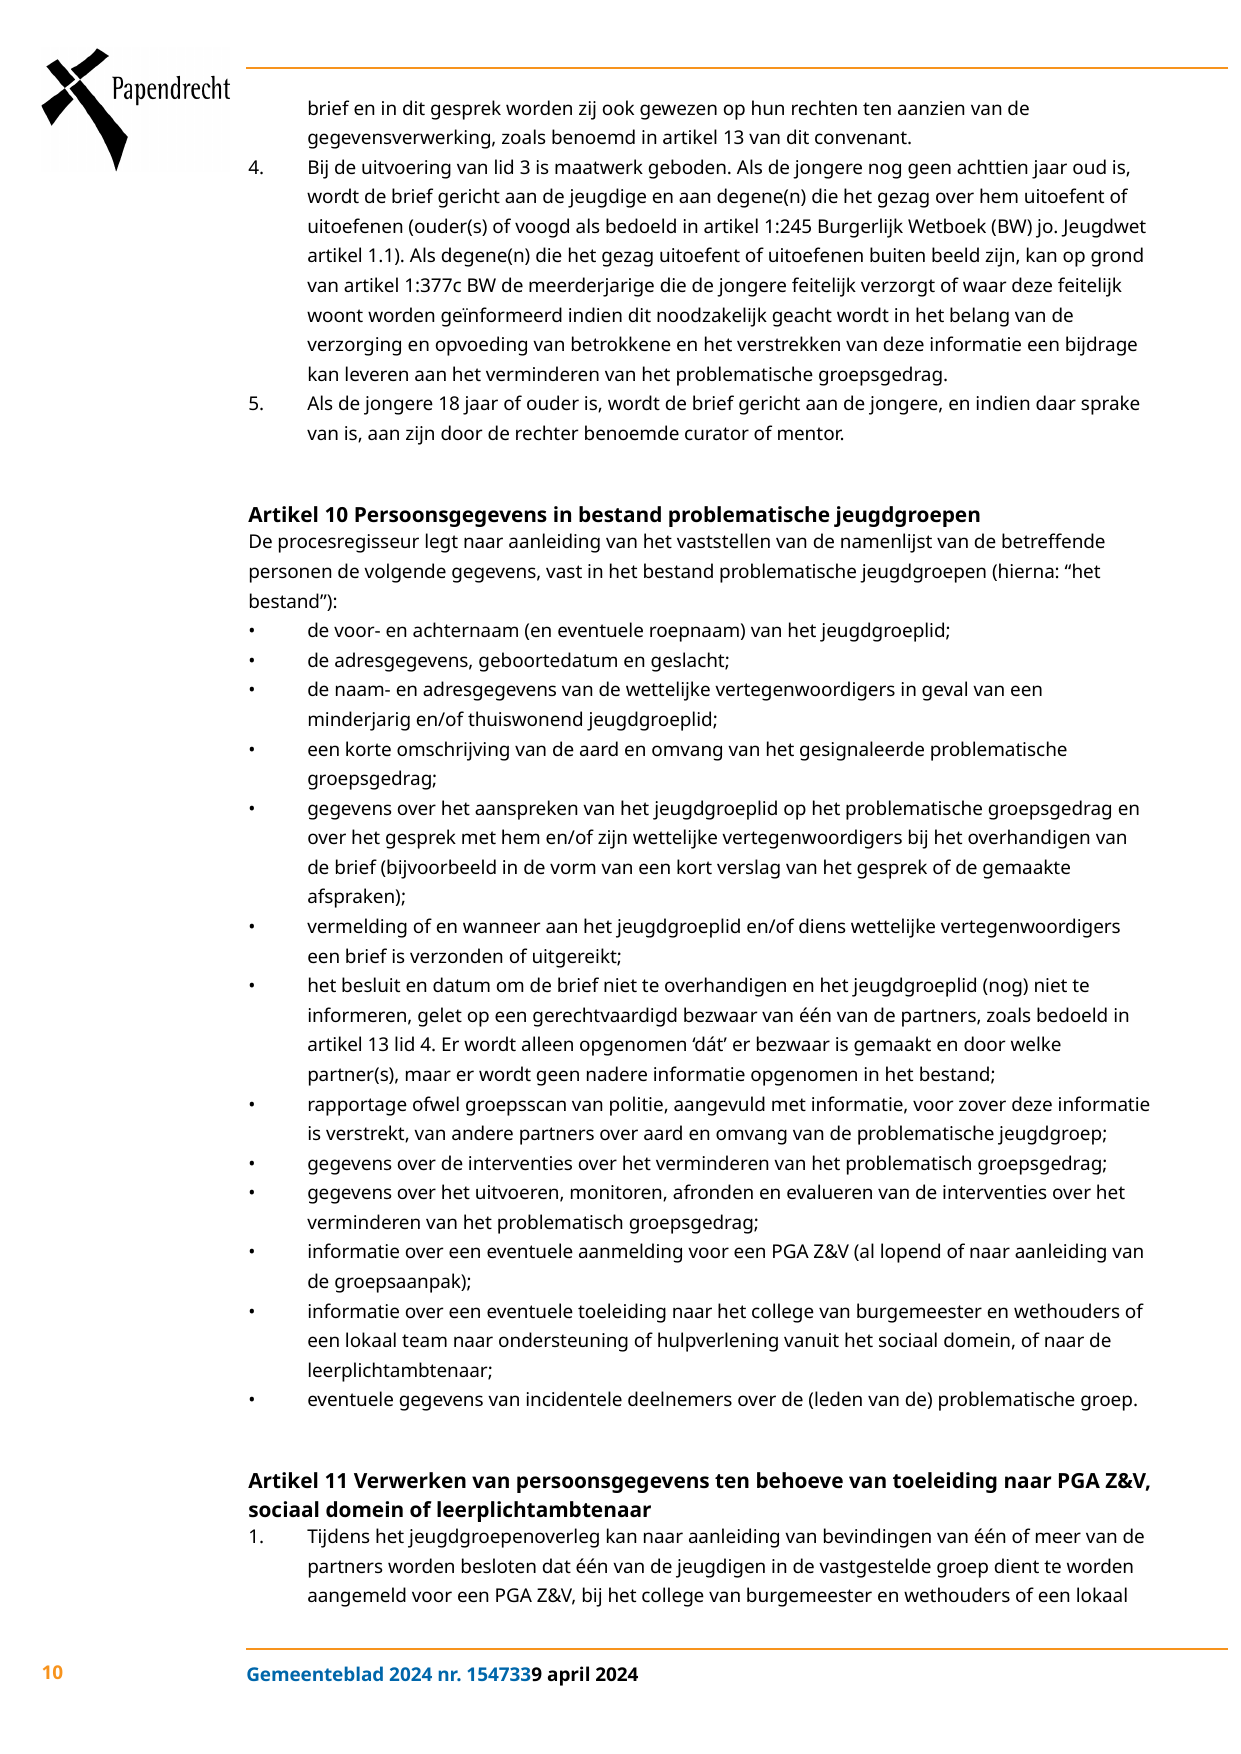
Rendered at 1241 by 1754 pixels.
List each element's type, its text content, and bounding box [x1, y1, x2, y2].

list de voor- en achternaam (en eventuele roepnaam) van het jeugdgroeplid; [248, 617, 1152, 643]
list brief en in dit gesprek worden zij ook gewezen op hun rechten ten aanzien van de gegevensverwerking, zoals benoemd in artikel 13 van dit convenant. [248, 95, 1152, 150]
list rapportage ofwel groepsscan van politie, aangevuld met informatie, voor zover deze informatie is verstrekt, van andere partners over aard en omvang van de problematische jeugdgroep; [248, 1091, 1152, 1146]
list een korte omschrijving van de aard en omvang van het gesignaleerde problematische groepsgedrag; [248, 736, 1152, 791]
list gegevens over het uitvoeren, monitoren, afronden en evalueren van de interventies over het verminderen van het problematisch groepsgedrag; [248, 1179, 1152, 1235]
text De procesregisseur legt naar aanleiding van het vaststellen van de namenlijst van de betreffende personen de volgende gegevens, vast in het bestand problematische jeugdgroepen (hierna: “het bestand”): [248, 529, 1152, 613]
list vermelding of en wanneer aan het jeugdgroeplid en/of diens wettelijke vertegenwoordigers een brief is verzonden of uitgereikt; [248, 913, 1152, 968]
list Bij de uitvoering van lid 3 is maatwerk geboden. Als de jongere nog geen achttien jaar oud is, wordt de brief gericht aan de jeugdige en aan degene(n) die het gezag over hem uitoefent of uitoefenen (ouder(s) of voogd als bedoeld in artikel 1:245 Burgerlijk Wetboek (BW) jo. Jeugdwet artikel 1.1). Als degene(n) die het gezag uitoefent of uitoefenen buiten beeld zijn, kan op grond van artikel 1:377c BW de meerderjarige die de jongere feitelijk verzorgt of waar deze feitelijk woont worden geïnformeerd indien dit noodzakelijk geacht wordt in het belang van de verzorging en opvoeding van betrokkene en het verstrekken van deze informatie een bijdrage kan leveren aan het verminderen van het problematische groepsgedrag. [248, 154, 1152, 387]
list gegevens over de interventies over het verminderen van het problematisch groepsgedrag; [248, 1150, 1152, 1176]
list de naam- en adresgegevens van de wettelijke vertegenwoordigers in geval van een minderjarig en/of thuiswonend jeugdgroeplid; [248, 677, 1152, 732]
picture [41, 47, 231, 172]
text Artikel 10 Persoonsgegevens in bestand problematische jeugdgroepen [248, 500, 1152, 529]
list de adresgegevens, geboortedatum en geslacht; [248, 647, 1152, 673]
list Als de jongere 18 jaar of ouder is, wordt de brief gericht aan de jongere, en indien daar sprake van is, aan zijn door de rechter benoemde curator of mentor. [248, 391, 1152, 446]
list informatie over een eventuele toeleiding naar het college van burgemeester en wethouders of een lokaal team naar ondersteuning of hulpverlening vanuit het sociaal domein, of naar de leerplichtambtenaar; [248, 1298, 1152, 1383]
list het besluit en datum om de brief niet te overhandigen en het jeugdgroeplid (nog) niet te informeren, gelet op een gerechtvaardigd bezwaar van één van de partners, zoals bedoeld in artikel 13 lid 4. Er wordt alleen opgenomen ‘dát’ er bezwaar is gemaakt en door welke partner(s), maar er wordt geen nadere informatie opgenomen in het bestand; [248, 972, 1152, 1087]
text Artikel 11 Verwerken van persoonsgegevens ten behoeve van toeleiding naar PGA Z&V, sociaal domein of leerplichtambtenaar [248, 1467, 1152, 1523]
list eventuele gegevens van incidentele deelnemers over de (leden van de) problematische groep. [248, 1387, 1152, 1412]
list informatie over een eventuele aanmelding voor een PGA Z&V (al lopend of naar aanleiding van de groepsaanpak); [248, 1239, 1152, 1294]
list gegevens over het aanspreken van het jeugdgroeplid op het problematische groepsgedrag en over het gesprek met hem en/of zijn wettelijke vertegenwoordigers bij het overhandigen van de brief (bijvoorbeeld in de vorm van een kort verslag van het gesprek of de gemaakte afspraken); [248, 795, 1152, 909]
list Tijdens het jeugdgroepenoverleg kan naar aanleiding van bevindingen van één of meer van de partners worden besloten dat één van de jeugdigen in de vastgestelde groep dient te worden aangemeld voor een PGA Z&V, bij het college van burgemeester en wethouders of een lokaal [248, 1523, 1152, 1608]
